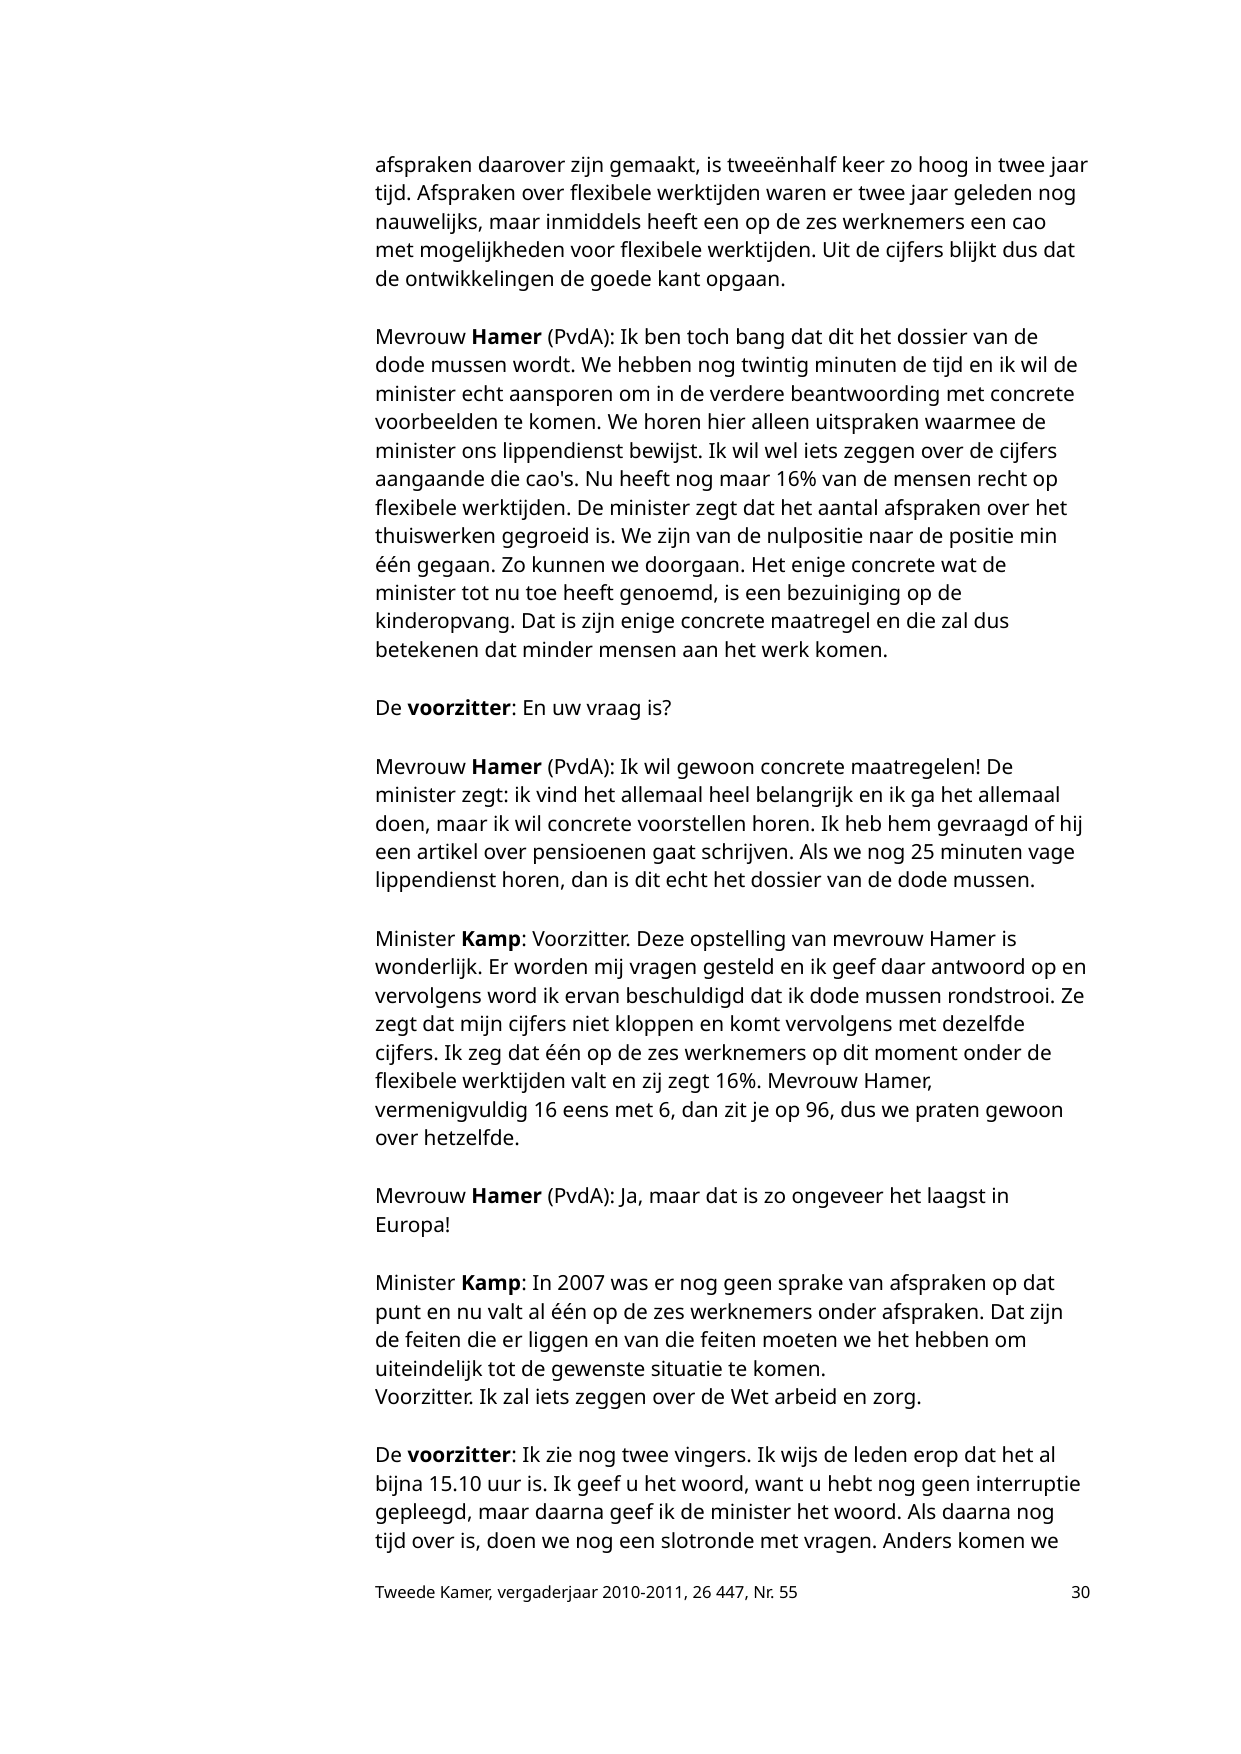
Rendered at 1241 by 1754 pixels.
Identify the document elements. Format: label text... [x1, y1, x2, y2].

text Minister Kamp: In 2007 was er nog geen sprake van afspraken op dat punt en nu valt al één op de zes werknemers onder afspraken. Dat zijn de feiten die er liggen en van die feiten moeten we het hebben om uiteindelijk tot de gewenste situatie te komen. [375, 1268, 1090, 1382]
text Mevrouw Hamer (PvdA): Ik ben toch bang dat dit het dossier van de dode mussen wordt. We hebben nog twintig minuten de tijd en ik wil de minister echt aansporen om in de verdere beantwoording met concrete voorbeelden te komen. We horen hier alleen uitspraken waarmee de minister ons lippendienst bewijst. Ik wil wel iets zeggen over de cijfers aangaande die cao's. Nu heeft nog maar 16% van de mensen recht op flexibele werktijden. De minister zegt dat het aantal afspraken over het thuiswerken gegroeid is. We zijn van de nulpositie naar de positie min één gegaan. Zo kunnen we doorgaan. Het enige concrete wat de minister tot nu toe heeft genoemd, is een bezuiniging op de kinderopvang. Dat is zijn enige concrete maatregel en die zal dus betekenen dat minder mensen aan het werk komen. [375, 322, 1090, 663]
text Mevrouw Hamer (PvdA): Ja, maar dat is zo ongeveer het laagst in Europa! [375, 1182, 1090, 1238]
text Voorzitter. Ik zal iets zeggen over de Wet arbeid en zorg. [375, 1382, 1090, 1411]
text afspraken daarover zijn gemaakt, is tweeënhalf keer zo hoog in twee jaar tijd. Afspraken over flexibele werktijden waren er twee jaar geleden nog nauwelijks, maar inmiddels heeft een op de zes werknemers een cao met mogelijkheden voor flexibele werktijden. Uit de cijfers blijkt dus dat de ontwikkelingen de goede kant opgaan. [375, 150, 1090, 292]
text Minister Kamp: Voorzitter. Deze opstelling van mevrouw Hamer is wonderlijk. Er worden mij vragen gesteld en ik geef daar antwoord op en vervolgens word ik ervan beschuldigd dat ik dode mussen rondstrooi. Ze zegt dat mijn cijfers niet kloppen en komt vervolgens met dezelfde cijfers. Ik zeg dat één op de zes werknemers op dit moment onder de flexibele werktijden valt en zij zegt 16%. Mevrouw Hamer, vermenigvuldig 16 eens met 6, dan zit je op 96, dus we praten gewoon over hetzelfde. [375, 924, 1090, 1152]
text Mevrouw Hamer (PvdA): Ik wil gewoon concrete maatregelen! De minister zegt: ik vind het allemaal heel belangrijk en ik ga het allemaal doen, maar ik wil concrete voorstellen horen. Ik heb hem gevraagd of hij een artikel over pensioenen gaat schrijven. Als we nog 25 minuten vage lippendienst horen, dan is dit echt het dossier van de dode mussen. [375, 752, 1090, 894]
text De voorzitter: En uw vraag is? [375, 693, 1090, 722]
text De voorzitter: Ik zie nog twee vingers. Ik wijs de leden erop dat het al bijna 15.10 uur is. Ik geef u het woord, want u hebt nog geen interruptie gepleegd, maar daarna geef ik de minister het woord. Als daarna nog tijd over is, doen we nog een slotronde met vragen. Anders komen we [375, 1441, 1090, 1554]
